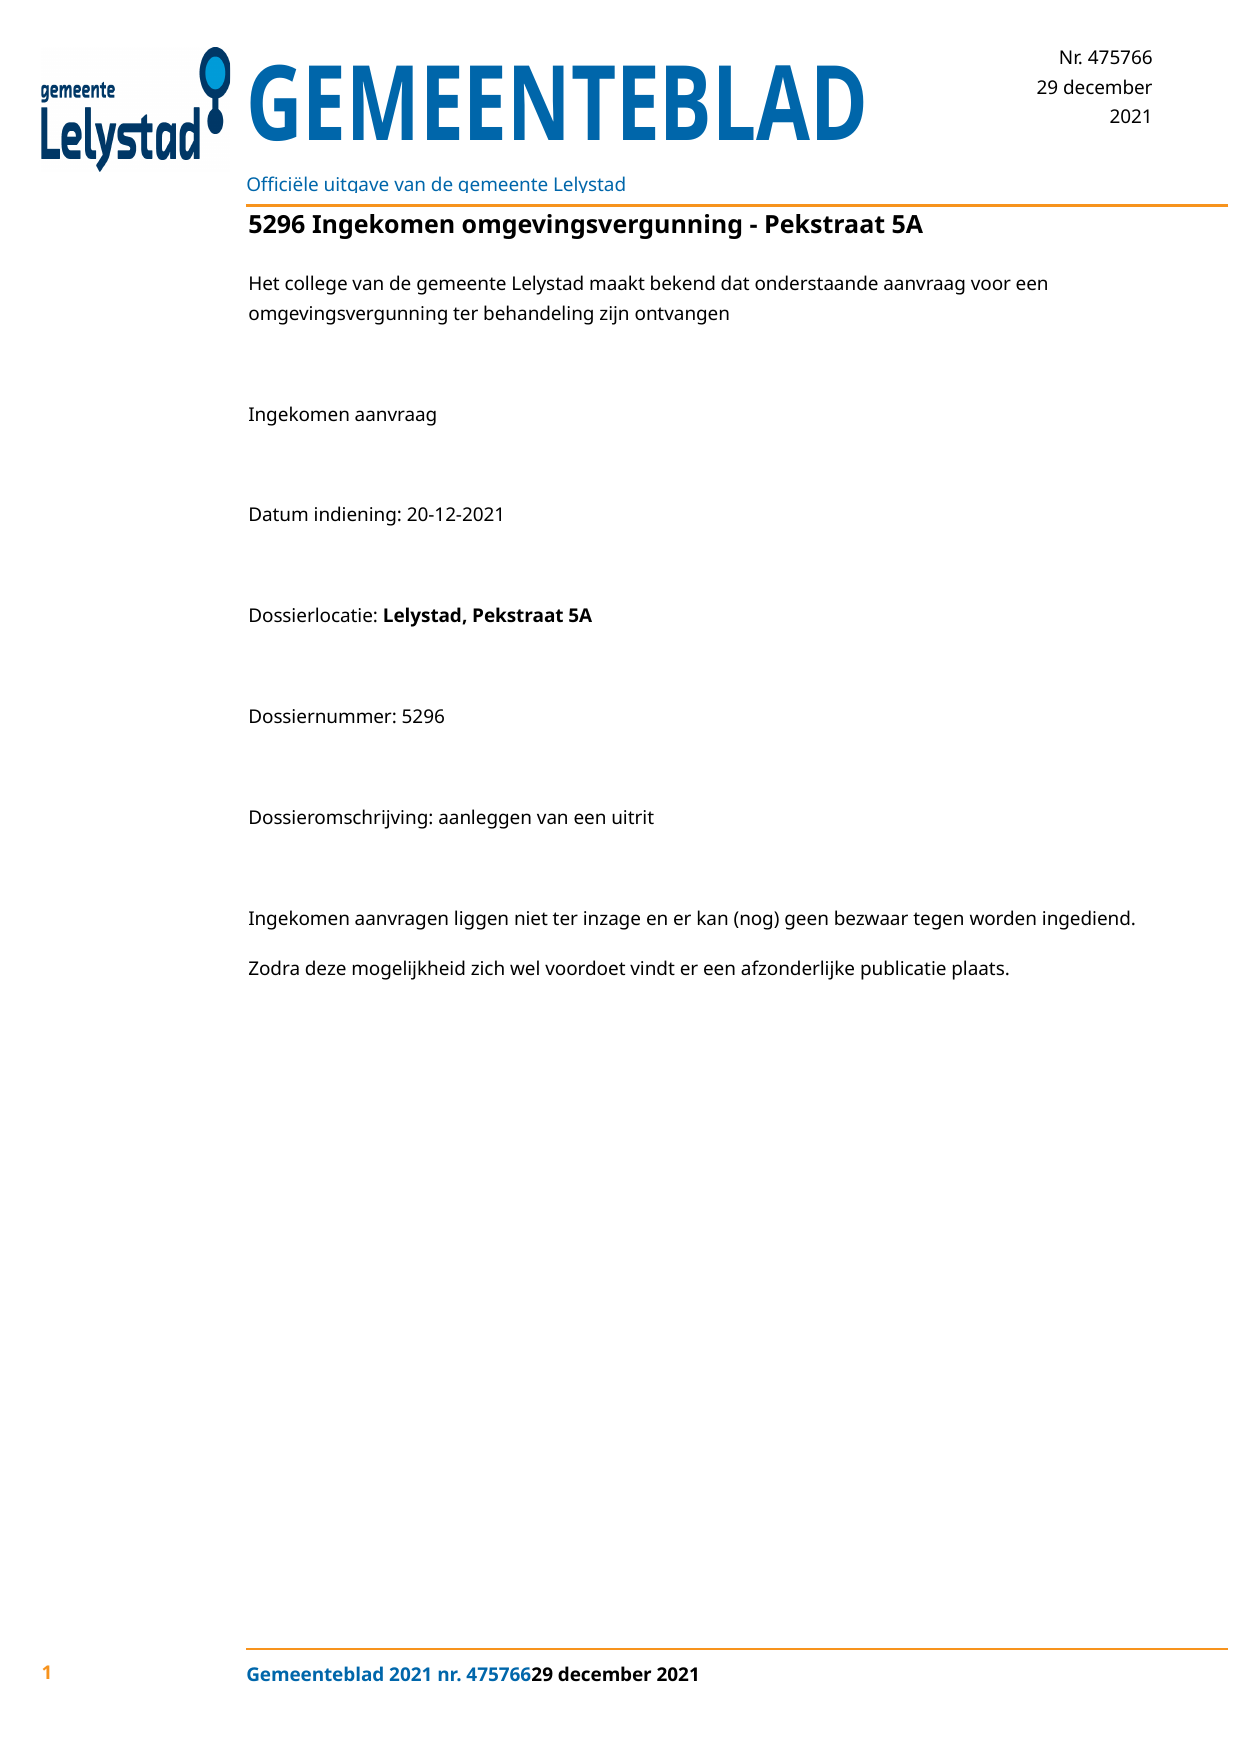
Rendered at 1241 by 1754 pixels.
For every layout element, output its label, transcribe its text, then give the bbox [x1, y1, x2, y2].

text 5296 Ingekomen omgevingsvergunning - Pekstraat 5A [248, 207, 1152, 241]
text Datum indiening: 20-12-2021 [248, 502, 1152, 527]
text Zodra deze mogelijkheid zich wel voordoet vindt er een afzonderlijke publicatie plaats. [248, 955, 1152, 981]
text Dossieromschrijving: aanleggen van een uitrit [248, 804, 1152, 830]
text Ingekomen aanvraag [248, 401, 1152, 426]
text Dossierlocatie: Lelystad, Pekstraat 5A [248, 602, 1152, 628]
text Het college van de gemeente Lelystad maakt bekend dat onderstaande aanvraag voor een omgevingsvergunning ter behandeling zijn ontvangen [248, 270, 1152, 326]
text Dossiernummer: 5296 [248, 703, 1152, 729]
text Ingekomen aanvragen liggen niet ter inzage en er kan (nog) geen bezwaar tegen worden ingediend. [248, 905, 1152, 931]
picture [41, 47, 231, 172]
